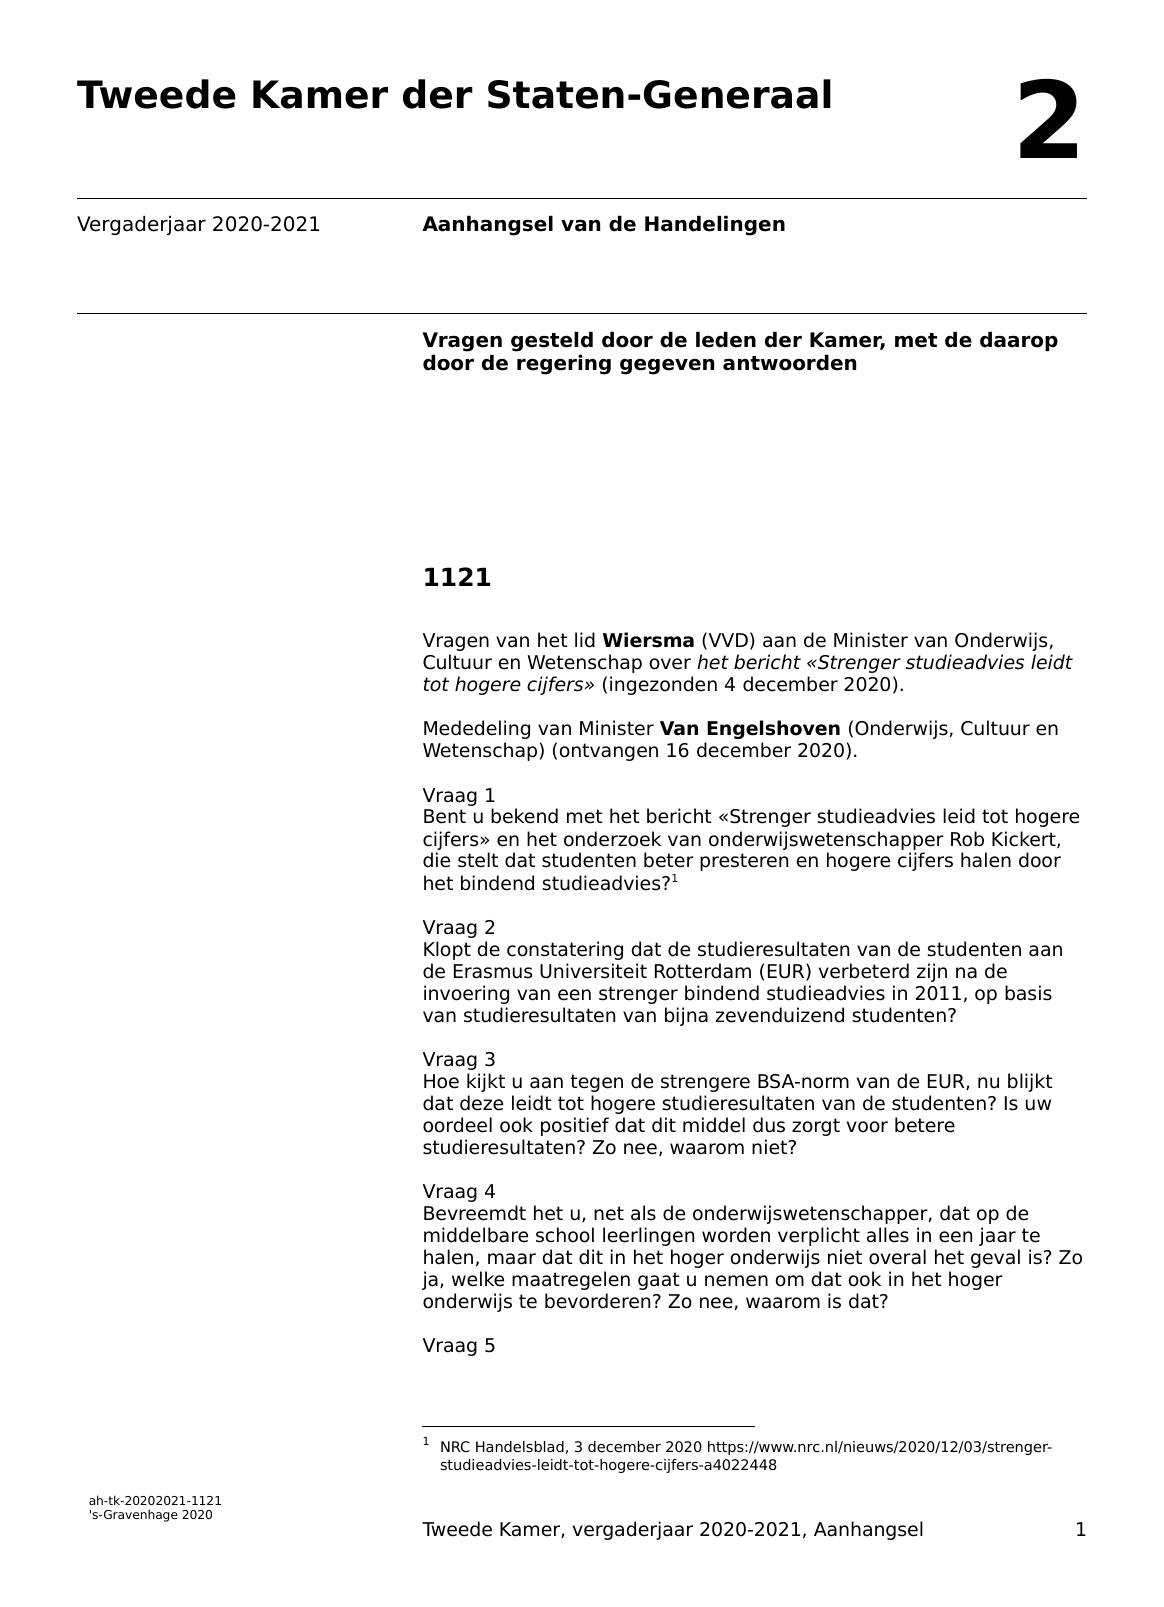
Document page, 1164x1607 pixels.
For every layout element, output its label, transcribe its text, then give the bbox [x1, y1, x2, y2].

table_cell Vergaderjaar 2020-2021 [77, 199, 422, 313]
text 's-Gravenhage 2020 [88, 1508, 323, 1522]
table_header 2 [886, 59, 1087, 198]
text Vraag 2 [422, 917, 1087, 938]
text Vragen van het lid Wiersma (VVD) aan de Minister van Onderwijs, Cultuur en Wetenschap over het bericht «Strenger studieadvies leidt tot hogere cijfers» (ingezonden 4 december 2020). [422, 630, 1087, 696]
text Bent u bekend met het bericht «Strenger studieadvies leid tot hogere cijfers» en het onderzoek van onderwijswetenschapper Rob Kickert, die stelt dat studenten beter presteren en hogere cijfers halen door het bindend studieadvies? [422, 806, 1087, 894]
text 1121 [422, 563, 1087, 592]
table_cell [77, 314, 422, 375]
text ah-tk-20202021-1121 [88, 1494, 323, 1508]
table_cell Aanhangsel van de Handelingen [422, 199, 1087, 313]
text NRC Handelsblad, 3 december 2020 https://www.nrc.nl/nieuws/2020/12/03/strenger-studieadvies-leidt-tot-hogere-cijfers-a4022448 [422, 1435, 1087, 1474]
text Vraag 5 [422, 1335, 1087, 1357]
text Mededeling van Minister Van Engelshoven (Onderwijs, Cultuur en Wetenschap) (ontvangen 16 december 2020). [422, 718, 1087, 762]
table_header Tweede Kamer der Staten-Generaal [77, 59, 886, 198]
text Vraag 1 [422, 784, 1087, 806]
text Hoe kijkt u aan tegen de strengere BSA-norm van de EUR, nu blijkt dat deze leidt tot hogere studieresultaten van de studenten? Is uw oordeel ook positief dat dit middel dus zorgt voor betere studieresultaten? Zo nee, waarom niet? [422, 1071, 1087, 1158]
table_cell Vragen gesteld door de leden der Kamer, met de daarop door de regering gegeven antwoorden [422, 314, 1087, 375]
text Vraag 3 [422, 1049, 1087, 1071]
text Vraag 4 [422, 1181, 1087, 1203]
text Bevreemdt het u, net als de onderwijswetenschapper, dat op de middelbare school leerlingen worden verplicht alles in een jaar te halen, maar dat dit in het hoger onderwijs niet overal het geval is? Zo ja, welke maatregelen gaat u nemen om dat ook in het hoger onderwijs te bevorderen? Zo nee, waarom is dat? [422, 1203, 1087, 1313]
text Klopt de constatering dat de studieresultaten van de studenten aan de Erasmus Universiteit Rotterdam (EUR) verbeterd zijn na de invoering van een strenger bindend studieadvies in 2011, op basis van studieresultaten van bijna zevenduizend studenten? [422, 938, 1087, 1026]
